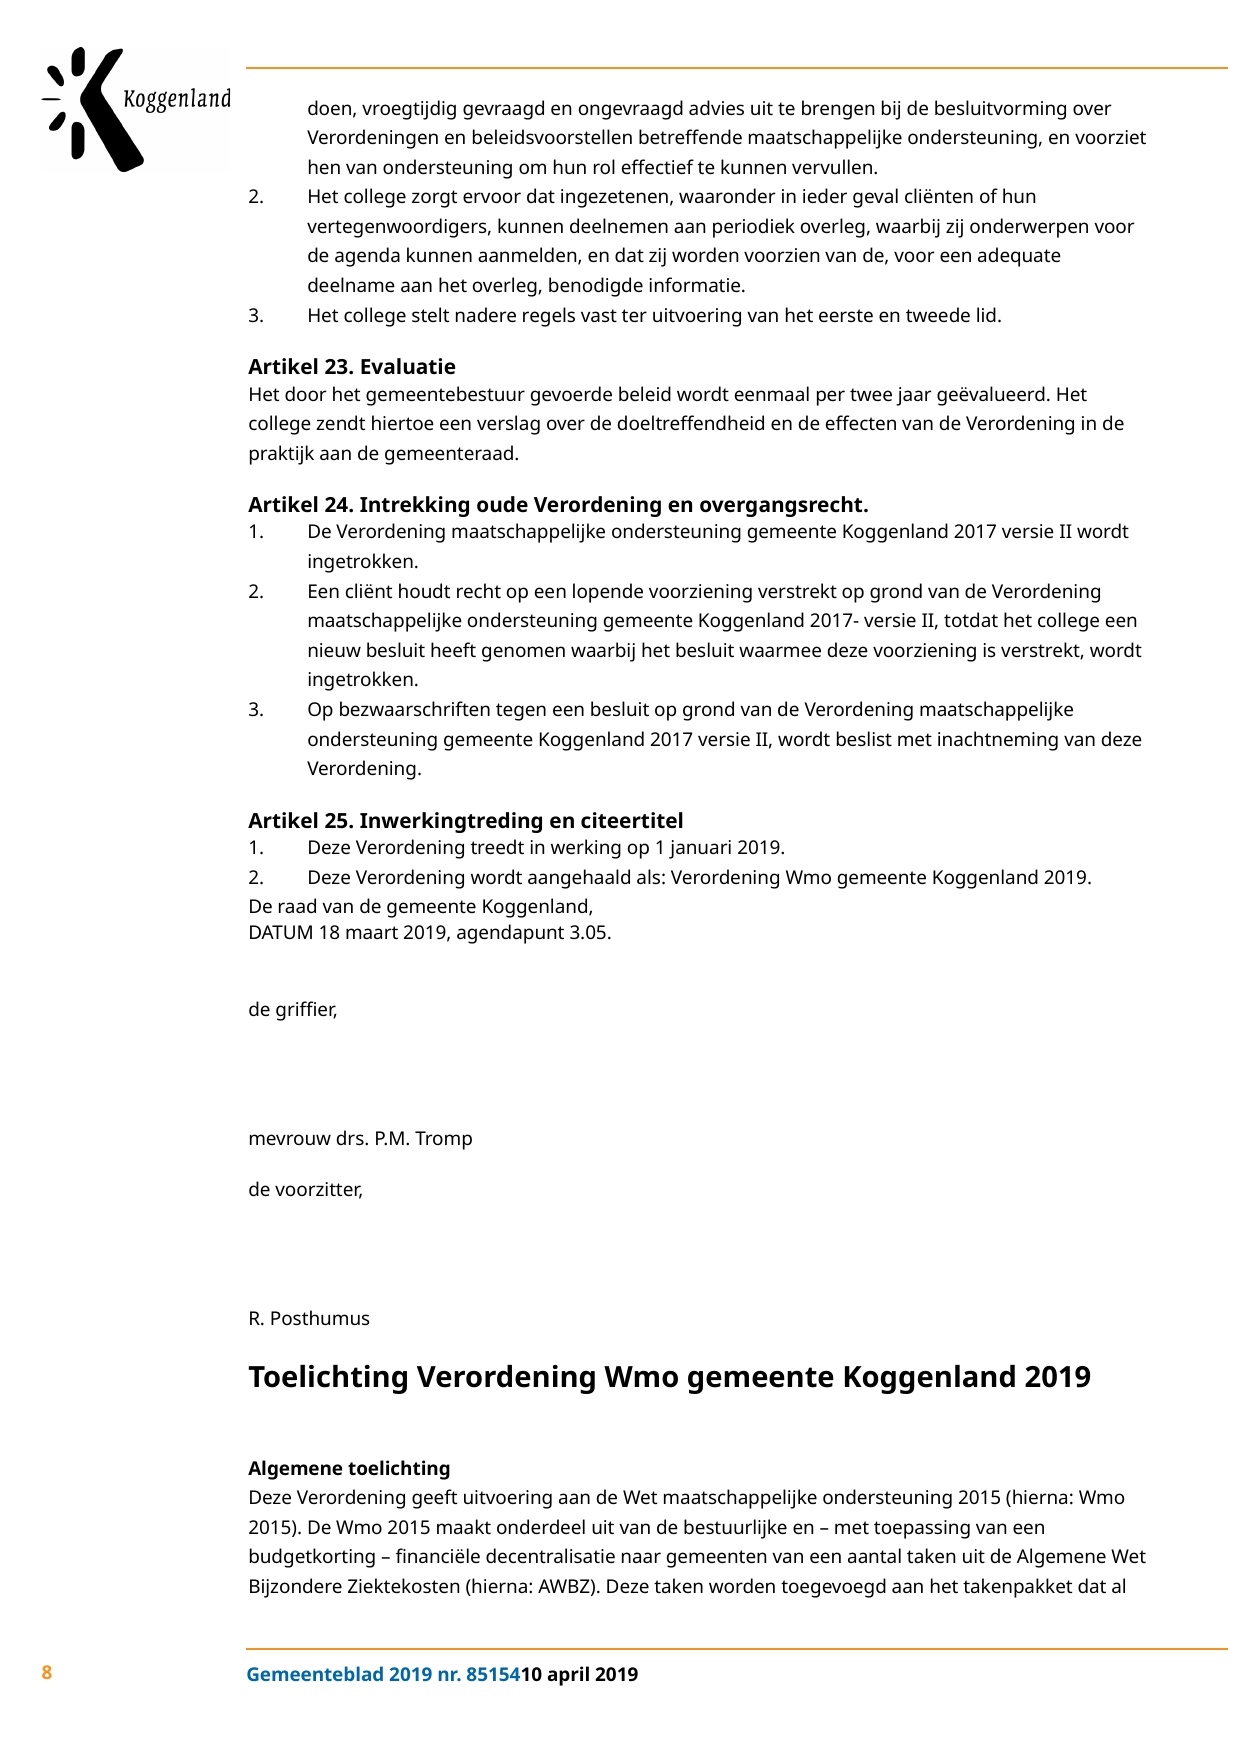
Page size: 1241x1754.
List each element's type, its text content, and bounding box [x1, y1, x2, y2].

text de voorzitter, [248, 1176, 1152, 1202]
text Deze Verordening geeft uitvoering aan de Wet maatschappelijke ondersteuning 2015 (hierna: Wmo 2015). De Wmo 2015 maakt onderdeel uit van de bestuurlijke en – met toepassing van een budgetkorting – financiële decentralisatie naar gemeenten van een aantal taken uit de Algemene Wet Bijzondere Ziektekosten (hierna: AWBZ). Deze taken worden toegevoegd aan het takenpakket dat al [248, 1484, 1152, 1599]
list doen, vroegtijdig gevraagd en ongevraagd advies uit te brengen bij de besluitvorming over Verordeningen en beleidsvoorstellen betreffende maatschappelijke ondersteuning, en voorziet hen van ondersteuning om hun rol effectief te kunnen vervullen. [248, 95, 1152, 180]
list Op bezwaarschriften tegen een besluit op grond van de Verordening maatschappelijke ondersteuning gemeente Koggenland 2017 versie II, wordt beslist met inachtneming van deze Verordening. [248, 696, 1152, 781]
list Deze Verordening treedt in werking op 1 januari 2019. [248, 834, 1152, 860]
text Artikel 25. Inwerkingtreding en citeertitel [248, 806, 1152, 834]
text De raad van de gemeente Koggenland, [248, 893, 1152, 919]
text Artikel 23. Evaluatie [248, 352, 1152, 381]
list Het college stelt nadere regels vast ter uitvoering van het eerste en tweede lid. [248, 302, 1152, 328]
list Het college zorgt ervoor dat ingezetenen, waaronder in ieder geval cliënten of hun vertegenwoordigers, kunnen deelnemen aan periodiek overleg, waarbij zij onderwerpen voor de agenda kunnen aanmelden, en dat zij worden voorzien van de, voor een adequate deelname aan het overleg, benodigde informatie. [248, 183, 1152, 298]
picture [41, 47, 231, 172]
text Artikel 24. Intrekking oude Verordening en overgangsrecht. [248, 490, 1152, 519]
list De Verordening maatschappelijke ondersteuning gemeente Koggenland 2017 versie II wordt ingetrokken. [248, 519, 1152, 574]
text R. Posthumus [248, 1305, 1152, 1331]
text DATUM 18 maart 2019, agendapunt 3.05. [248, 919, 1152, 945]
list Deze Verordening wordt aangehaald als: Verordening Wmo gemeente Koggenland 2019. [248, 864, 1152, 889]
text de griffier, [248, 996, 1152, 1022]
list Een cliënt houdt recht op een lopende voorziening verstrekt op grond van de Verordening maatschappelijke ondersteuning gemeente Koggenland 2017- versie II, totdat het college een nieuw besluit heeft genomen waarbij het besluit waarmee deze voorziening is verstrekt, wordt ingetrokken. [248, 578, 1152, 692]
text mevrouw drs. P.M. Tromp [248, 1125, 1152, 1151]
text Toelichting Verordening Wmo gemeente Koggenland 2019 [248, 1357, 1152, 1396]
text Het door het gemeentebestuur gevoerde beleid wordt eenmaal per twee jaar geëvalueerd. Het college zendt hiertoe een verslag over de doeltreffendheid en de effecten van de Verordening in de praktijk aan de gemeenteraad. [248, 381, 1152, 466]
text Algemene toelichting [248, 1455, 1152, 1481]
